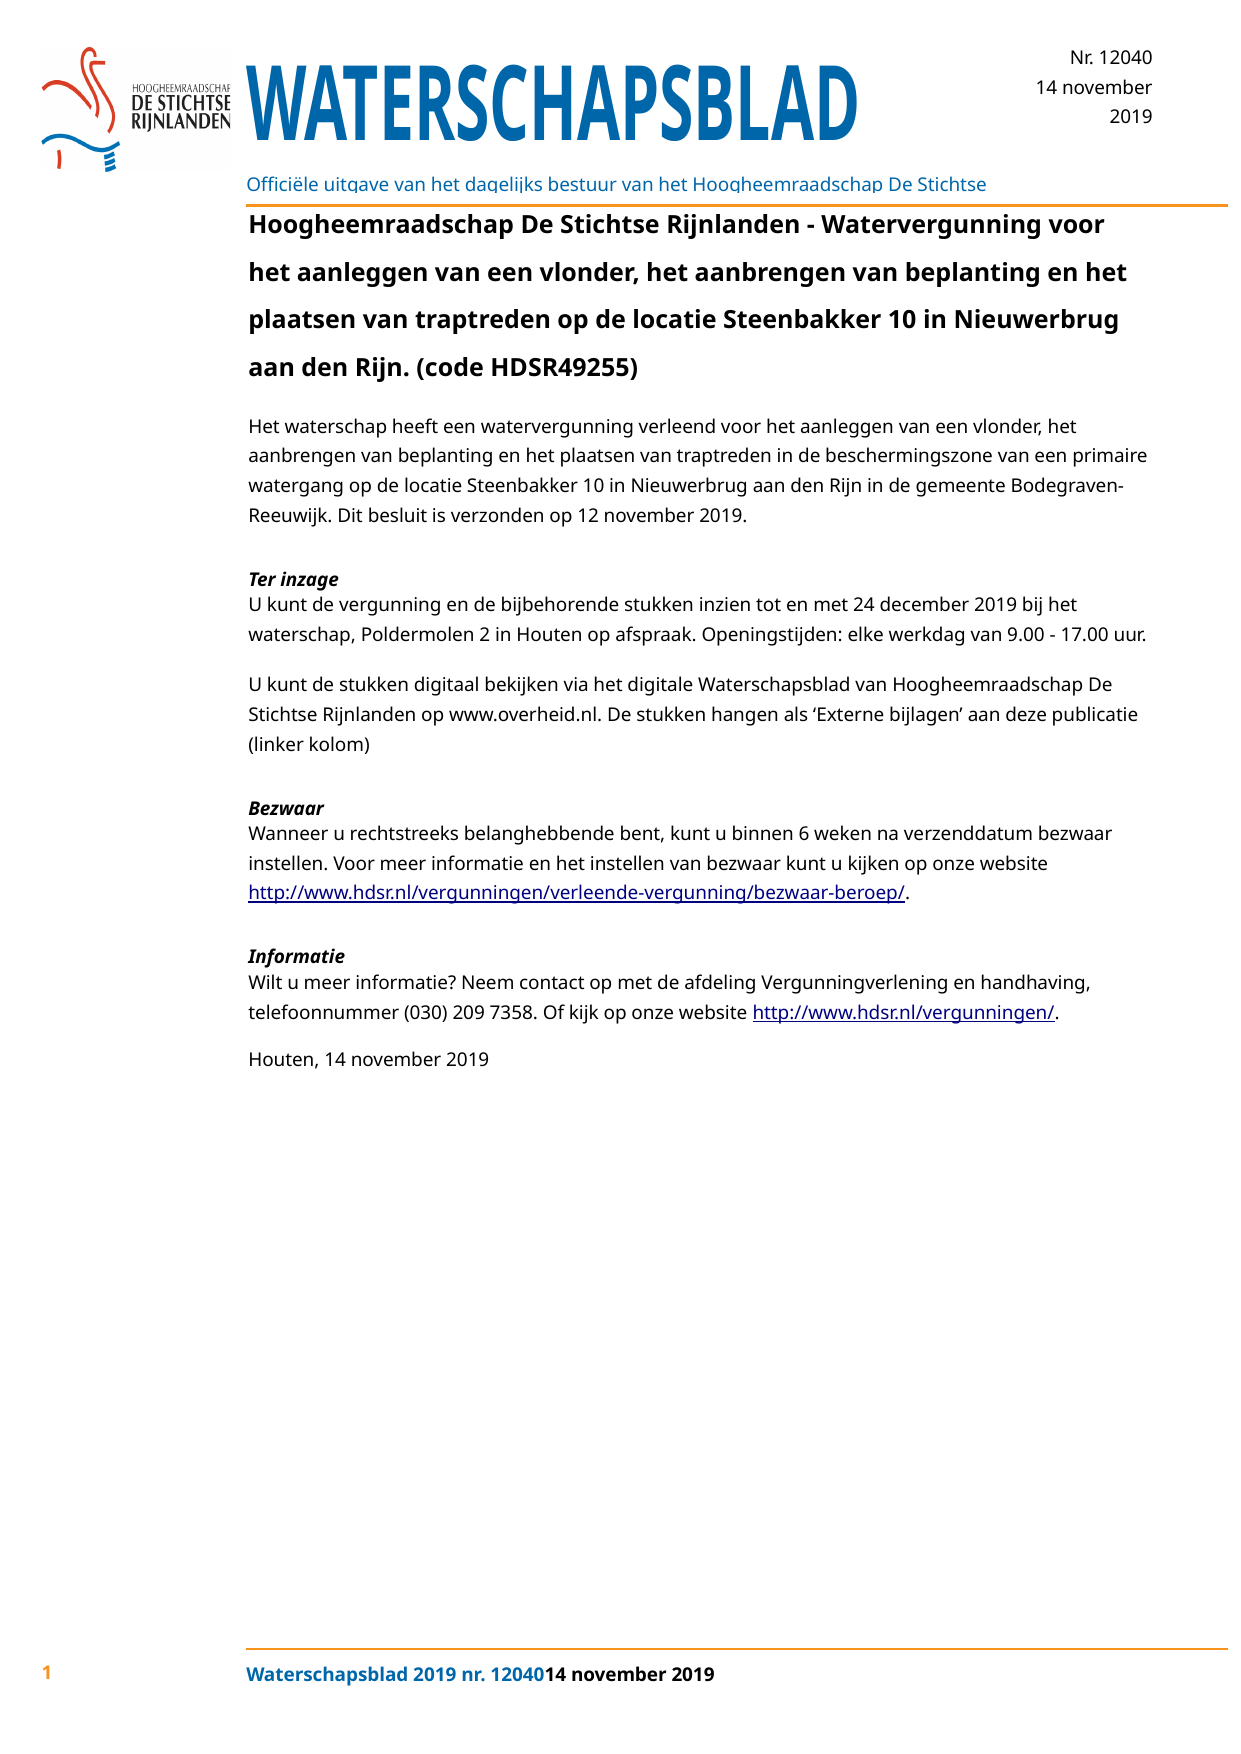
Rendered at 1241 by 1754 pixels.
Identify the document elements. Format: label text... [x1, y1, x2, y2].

picture [41, 47, 231, 172]
text Wilt u meer informatie? Neem contact op met de afdeling Vergunningverlening en handhaving, telefoonnummer (030) 209 7358. Of kijk op onze website http://www.hdsr.nl/vergunningen/. [248, 969, 1152, 1024]
text Bezwaar [248, 795, 1152, 820]
text Ter inzage [248, 566, 1152, 592]
text Informatie [248, 943, 1152, 969]
text U kunt de stukken digitaal bekijken via het digitale Waterschapsblad van Hoogheemraadschap De Stichtse Rijnlanden op www.overheid.nl. De stukken hangen als ‘Externe bijlagen’ aan deze publicatie (linker kolom) [248, 672, 1152, 756]
text U kunt de vergunning en de bijbehorende stukken inzien tot en met 24 december 2019 bij het waterschap, Poldermolen 2 in Houten op afspraak. Openingstijden: elke werkdag van 9.00 - 17.00 uur. [248, 592, 1152, 647]
text Houten, 14 november 2019 [248, 1047, 1152, 1072]
text Het waterschap heeft een watervergunning verleend voor het aanleggen van een vlonder, het aanbrengen van beplanting en het plaatsen van traptreden in de beschermingszone van een primaire watergang op de locatie Steenbakker 10 in Nieuwerbrug aan den Rijn in de gemeente Bodegraven-Reeuwijk. Dit besluit is verzonden op 12 november 2019. [248, 413, 1152, 528]
text Hoogheemraadschap De Stichtse Rijnlanden - Watervergunning voor het aanleggen van een vlonder, het aanbrengen van beplanting en het plaatsen van traptreden op de locatie Steenbakker 10 in Nieuwerbrug aan den Rijn. (code HDSR49255) [248, 207, 1152, 384]
text Wanneer u rechtstreeks belanghebbende bent, kunt u binnen 6 weken na verzenddatum bezwaar instellen. Voor meer informatie en het instellen van bezwaar kunt u kijken op onze website http://www.hdsr.nl/vergunningen/verleende-vergunning/bezwaar-beroep/. [248, 820, 1152, 905]
